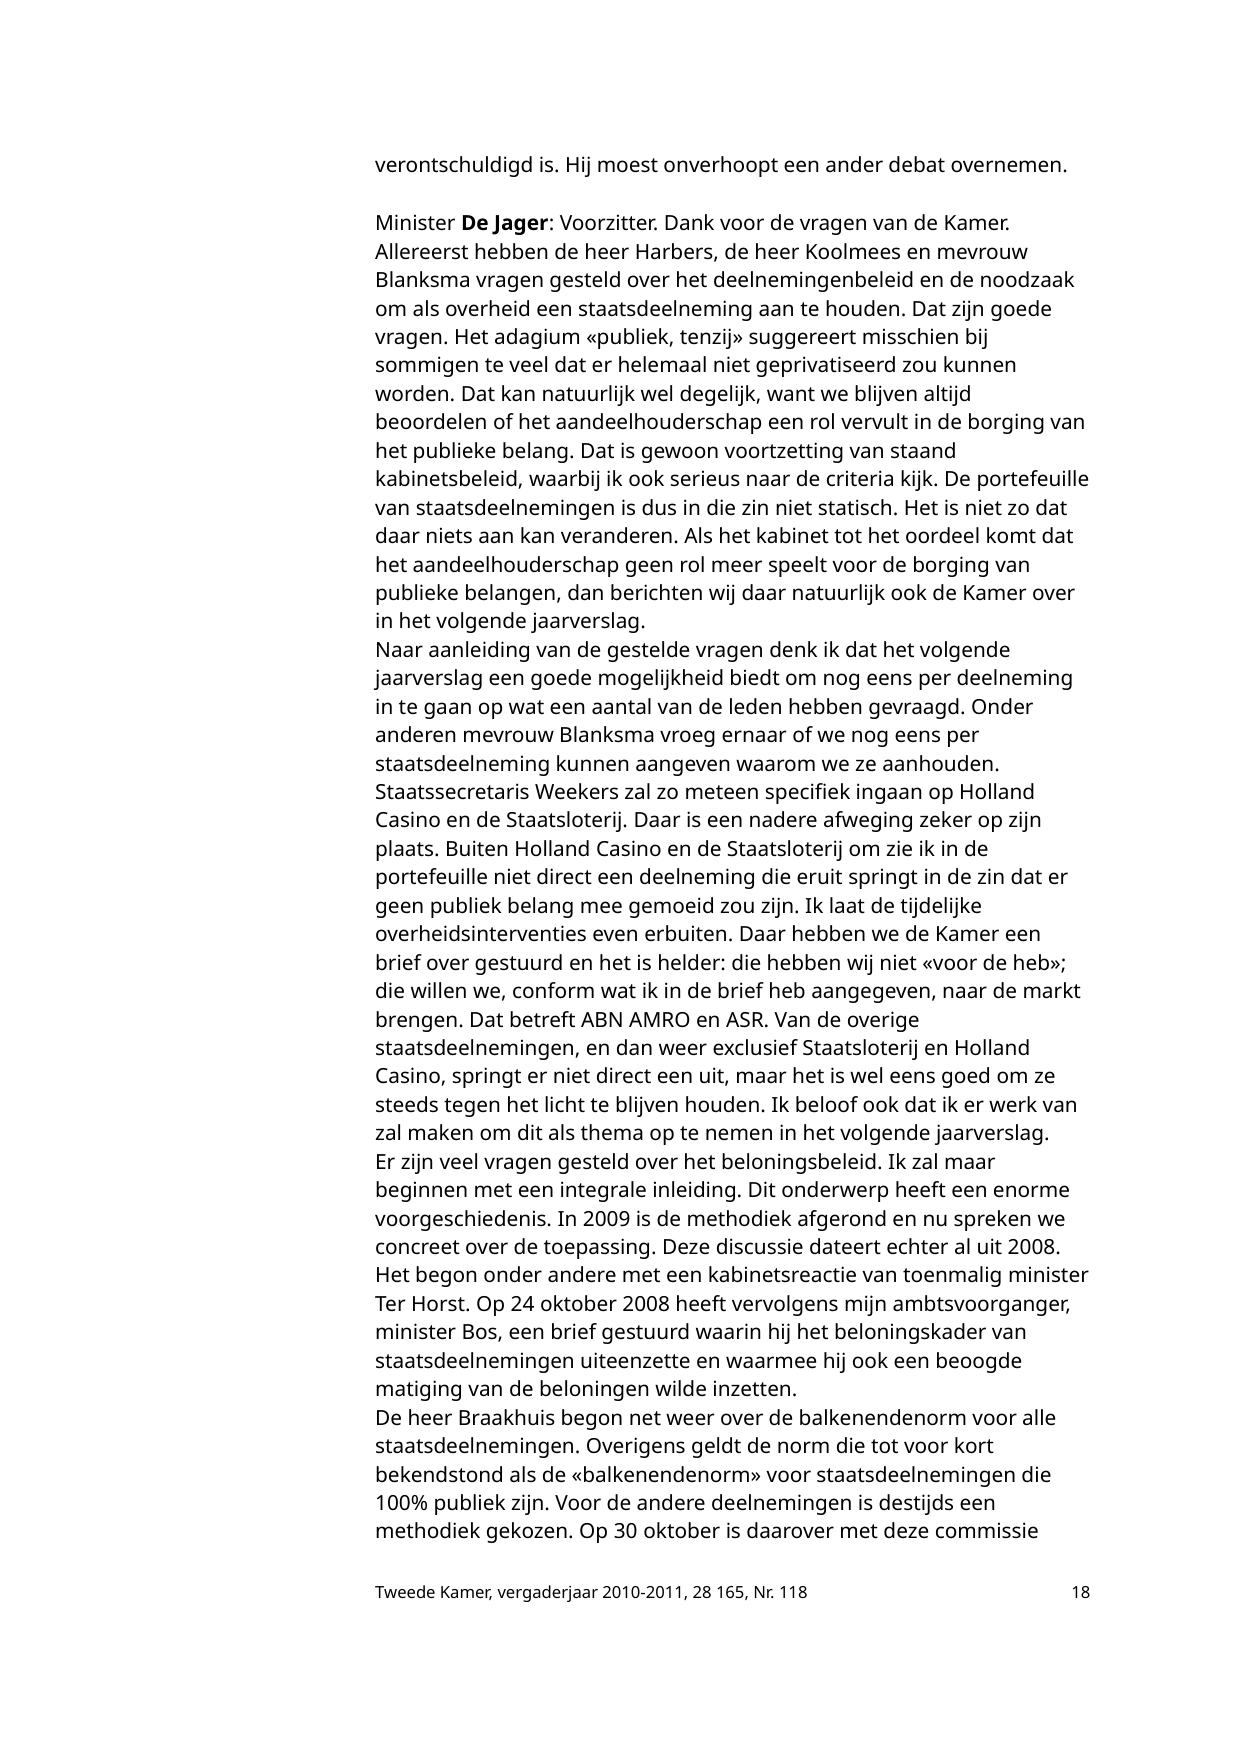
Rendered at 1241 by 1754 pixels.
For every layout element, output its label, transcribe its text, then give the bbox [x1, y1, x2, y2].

text verontschuldigd is. Hij moest onverhoopt een ander debat overnemen. [375, 150, 1090, 178]
text Er zijn veel vragen gesteld over het beloningsbeleid. Ik zal maar beginnen met een integrale inleiding. Dit onderwerp heeft een enorme voorgeschiedenis. In 2009 is de methodiek afgerond en nu spreken we concreet over de toepassing. Deze discussie dateert echter al uit 2008. Het begon onder andere met een kabinetsreactie van toenmalig minister Ter Horst. Op 24 oktober 2008 heeft vervolgens mijn ambtsvoorganger, minister Bos, een brief gestuurd waarin hij het beloningskader van staatsdeelnemingen uiteenzette en waarmee hij ook een beoogde matiging van de beloningen wilde inzetten. [375, 1147, 1090, 1403]
text De heer Braakhuis begon net weer over de balkenendenorm voor alle staatsdeelnemingen. Overigens geldt de norm die tot voor kort bekendstond als de «balkenendenorm» voor staatsdeelnemingen die 100% publiek zijn. Voor de andere deelnemingen is destijds een methodiek gekozen. Op 30 oktober is daarover met deze commissie [375, 1403, 1090, 1545]
text Naar aanleiding van de gestelde vragen denk ik dat het volgende jaarverslag een goede mogelijkheid biedt om nog eens per deelneming in te gaan op wat een aantal van de leden hebben gevraagd. Onder anderen mevrouw Blanksma vroeg ernaar of we nog eens per staatsdeelneming kunnen aangeven waarom we ze aanhouden. Staatssecretaris Weekers zal zo meteen specifiek ingaan op Holland Casino en de Staatsloterij. Daar is een nadere afweging zeker op zijn plaats. Buiten Holland Casino en de Staatsloterij om zie ik in de portefeuille niet direct een deelneming die eruit springt in de zin dat er geen publiek belang mee gemoeid zou zijn. Ik laat de tijdelijke overheidsinterventies even erbuiten. Daar hebben we de Kamer een brief over gestuurd en het is helder: die hebben wij niet «voor de heb»; die willen we, conform wat ik in de brief heb aangegeven, naar de markt brengen. Dat betreft ABN AMRO en ASR. Van de overige staatsdeelnemingen, en dan weer exclusief Staatsloterij en Holland Casino, springt er niet direct een uit, maar het is wel eens goed om ze steeds tegen het licht te blijven houden. Ik beloof ook dat ik er werk van zal maken om dit als thema op te nemen in het volgende jaarverslag. [375, 635, 1090, 1147]
text Minister De Jager: Voorzitter. Dank voor de vragen van de Kamer. Allereerst hebben de heer Harbers, de heer Koolmees en mevrouw Blanksma vragen gesteld over het deelnemingenbeleid en de noodzaak om als overheid een staatsdeelneming aan te houden. Dat zijn goede vragen. Het adagium «publiek, tenzij» suggereert misschien bij sommigen te veel dat er helemaal niet geprivatiseerd zou kunnen worden. Dat kan natuurlijk wel degelijk, want we blijven altijd beoordelen of het aandeelhouderschap een rol vervult in de borging van het publieke belang. Dat is gewoon voortzetting van staand kabinetsbeleid, waarbij ik ook serieus naar de criteria kijk. De portefeuille van staatsdeelnemingen is dus in die zin niet statisch. Het is niet zo dat daar niets aan kan veranderen. Als het kabinet tot het oordeel komt dat het aandeelhouderschap geen rol meer speelt voor de borging van publieke belangen, dan berichten wij daar natuurlijk ook de Kamer over in het volgende jaarverslag. [375, 208, 1090, 635]
